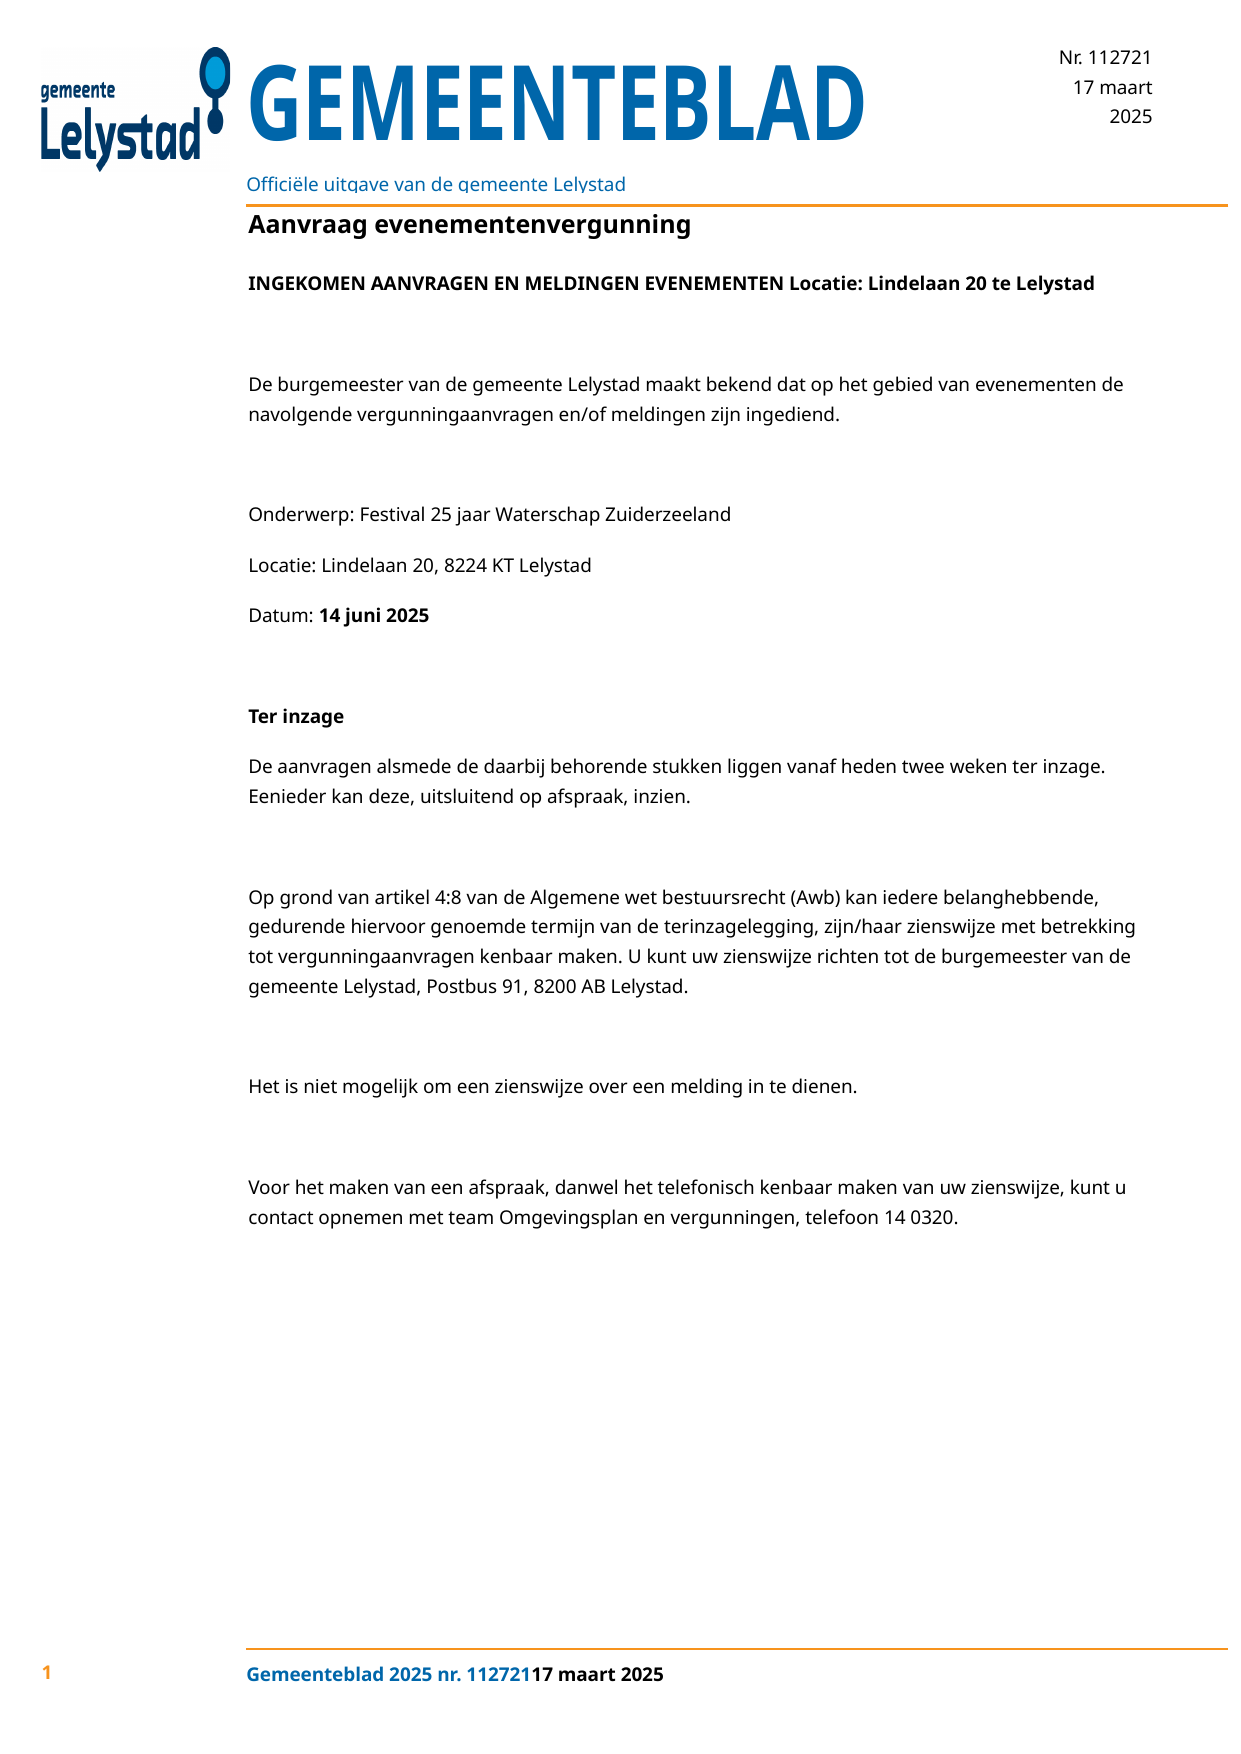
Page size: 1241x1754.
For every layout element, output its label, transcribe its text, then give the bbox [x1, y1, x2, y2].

picture [41, 47, 231, 172]
text INGEKOMEN AANVRAGEN EN MELDINGEN EVENEMENTEN Locatie: Lindelaan 20 te Lelystad [248, 270, 1152, 296]
text Voor het maken van een afspraak, danwel het telefonisch kenbaar maken van uw zienswijze, kunt u contact opnemen met team Omgevingsplan en vergunningen, telefoon 14 0320. [248, 1174, 1152, 1230]
text Aanvraag evenementenvergunning [248, 207, 1152, 241]
text De aanvragen alsmede de daarbij behorende stukken liggen vanaf heden twee weken ter inzage. Eenieder kan deze, uitsluitend op afspraak, inzien. [248, 754, 1152, 809]
text Locatie: Lindelaan 20, 8224 KT Lelystad [248, 552, 1152, 578]
text Het is niet mogelijk om een zienswijze over een melding in te dienen. [248, 1074, 1152, 1099]
text Datum: 14 juni 2025 [248, 602, 1152, 628]
text Op grond van artikel 4:8 van de Algemene wet bestuursrecht (Awb) kan iedere belanghebbende, gedurende hiervoor genoemde termijn van de terinzagelegging, zijn/haar zienswijze met betrekking tot vergunningaanvragen kenbaar maken. U kunt uw zienswijze richten tot de burgemeester van de gemeente Lelystad, Postbus 91, 8200 AB Lelystad. [248, 884, 1152, 998]
text Ter inzage [248, 703, 1152, 729]
text De burgemeester van de gemeente Lelystad maakt bekend dat op het gebied van evenementen de navolgende vergunningaanvragen en/of meldingen zijn ingediend. [248, 371, 1152, 426]
text Onderwerp: Festival 25 jaar Waterschap Zuiderzeeland [248, 502, 1152, 527]
